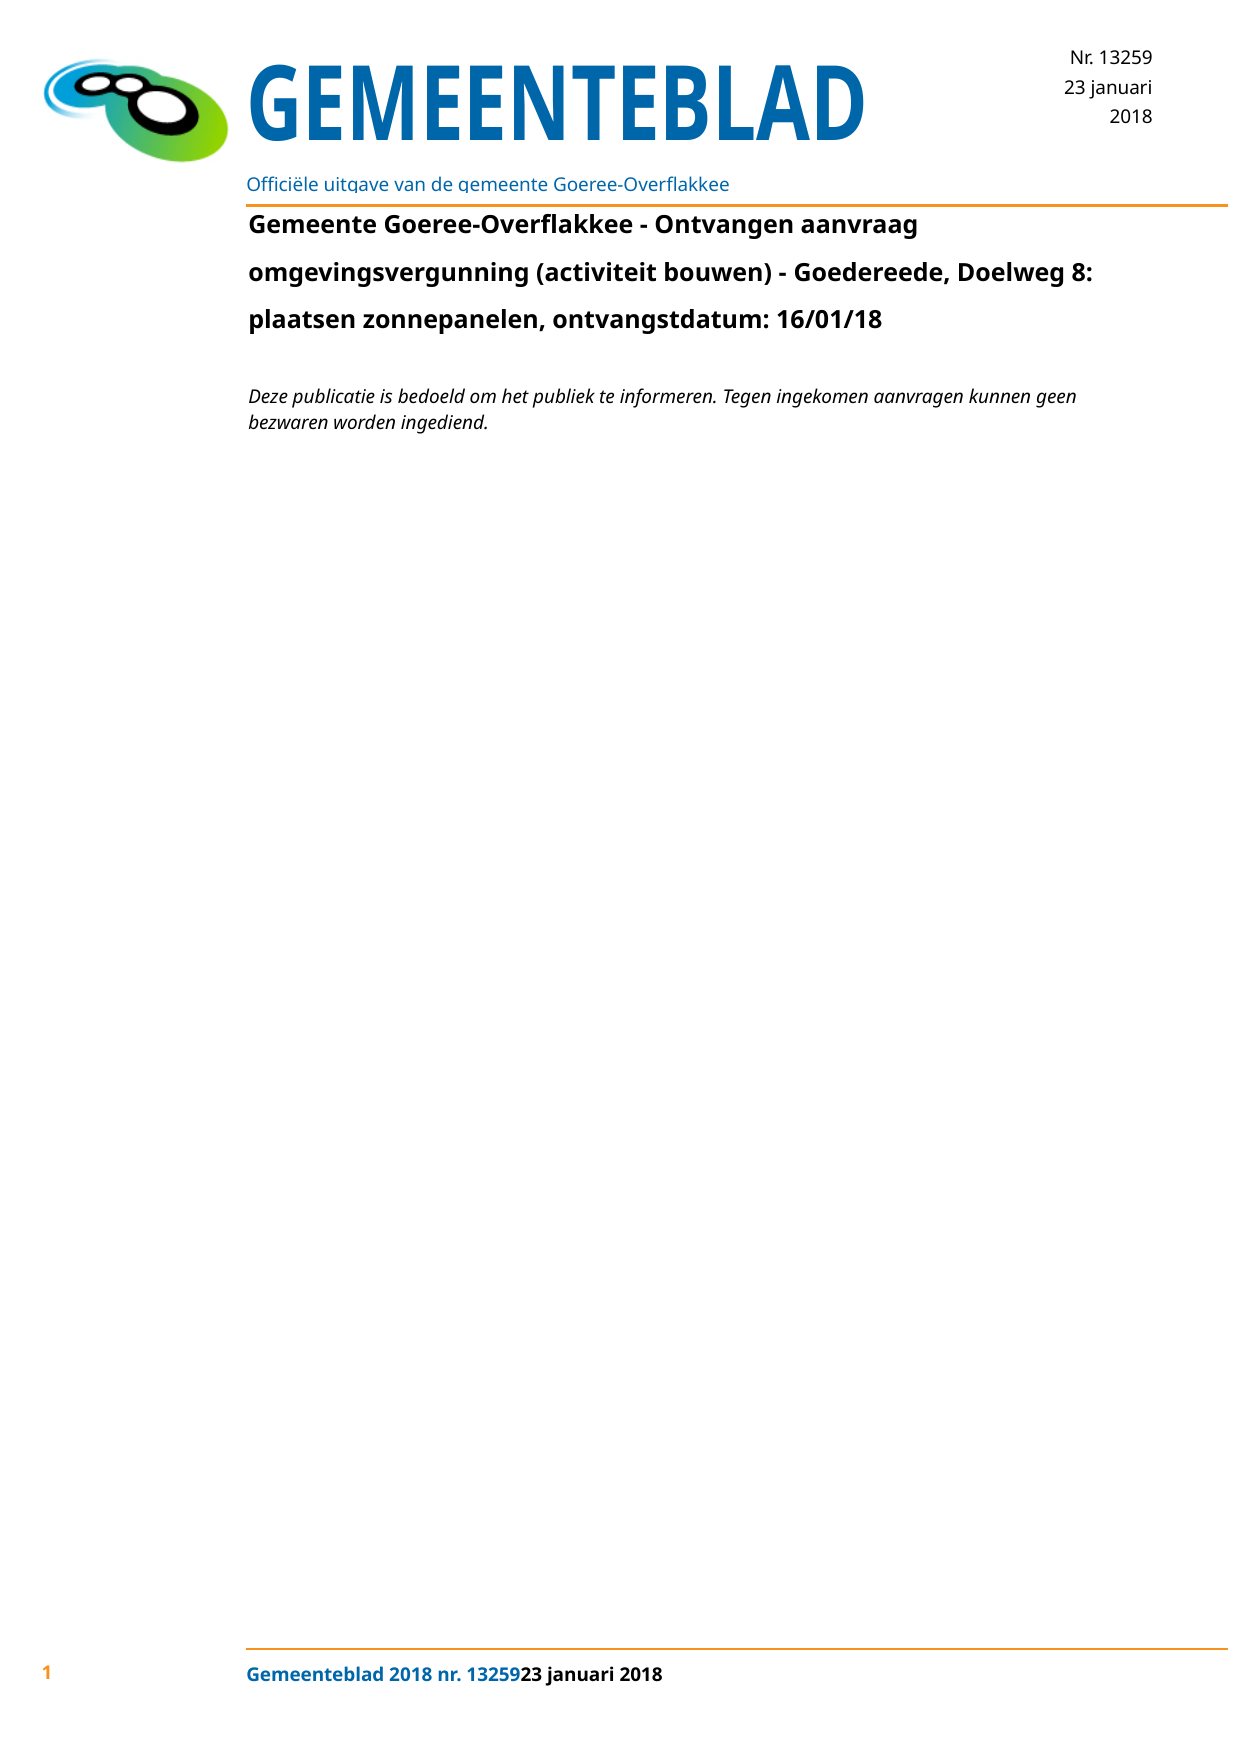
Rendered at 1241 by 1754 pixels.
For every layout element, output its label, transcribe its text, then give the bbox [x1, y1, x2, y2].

text Deze publicatie is bedoeld om het publiek te informeren. Tegen ingekomen aanvragen kunnen geen bezwaren worden ingediend. [248, 384, 1152, 435]
text Gemeente Goeree-Overflakkee - Ontvangen aanvraag omgevingsvergunning (activiteit bouwen) - Goedereede, Doelweg 8: plaatsen zonnepanelen, ontvangstdatum: 16/01/18 [248, 207, 1152, 336]
picture [41, 47, 231, 172]
